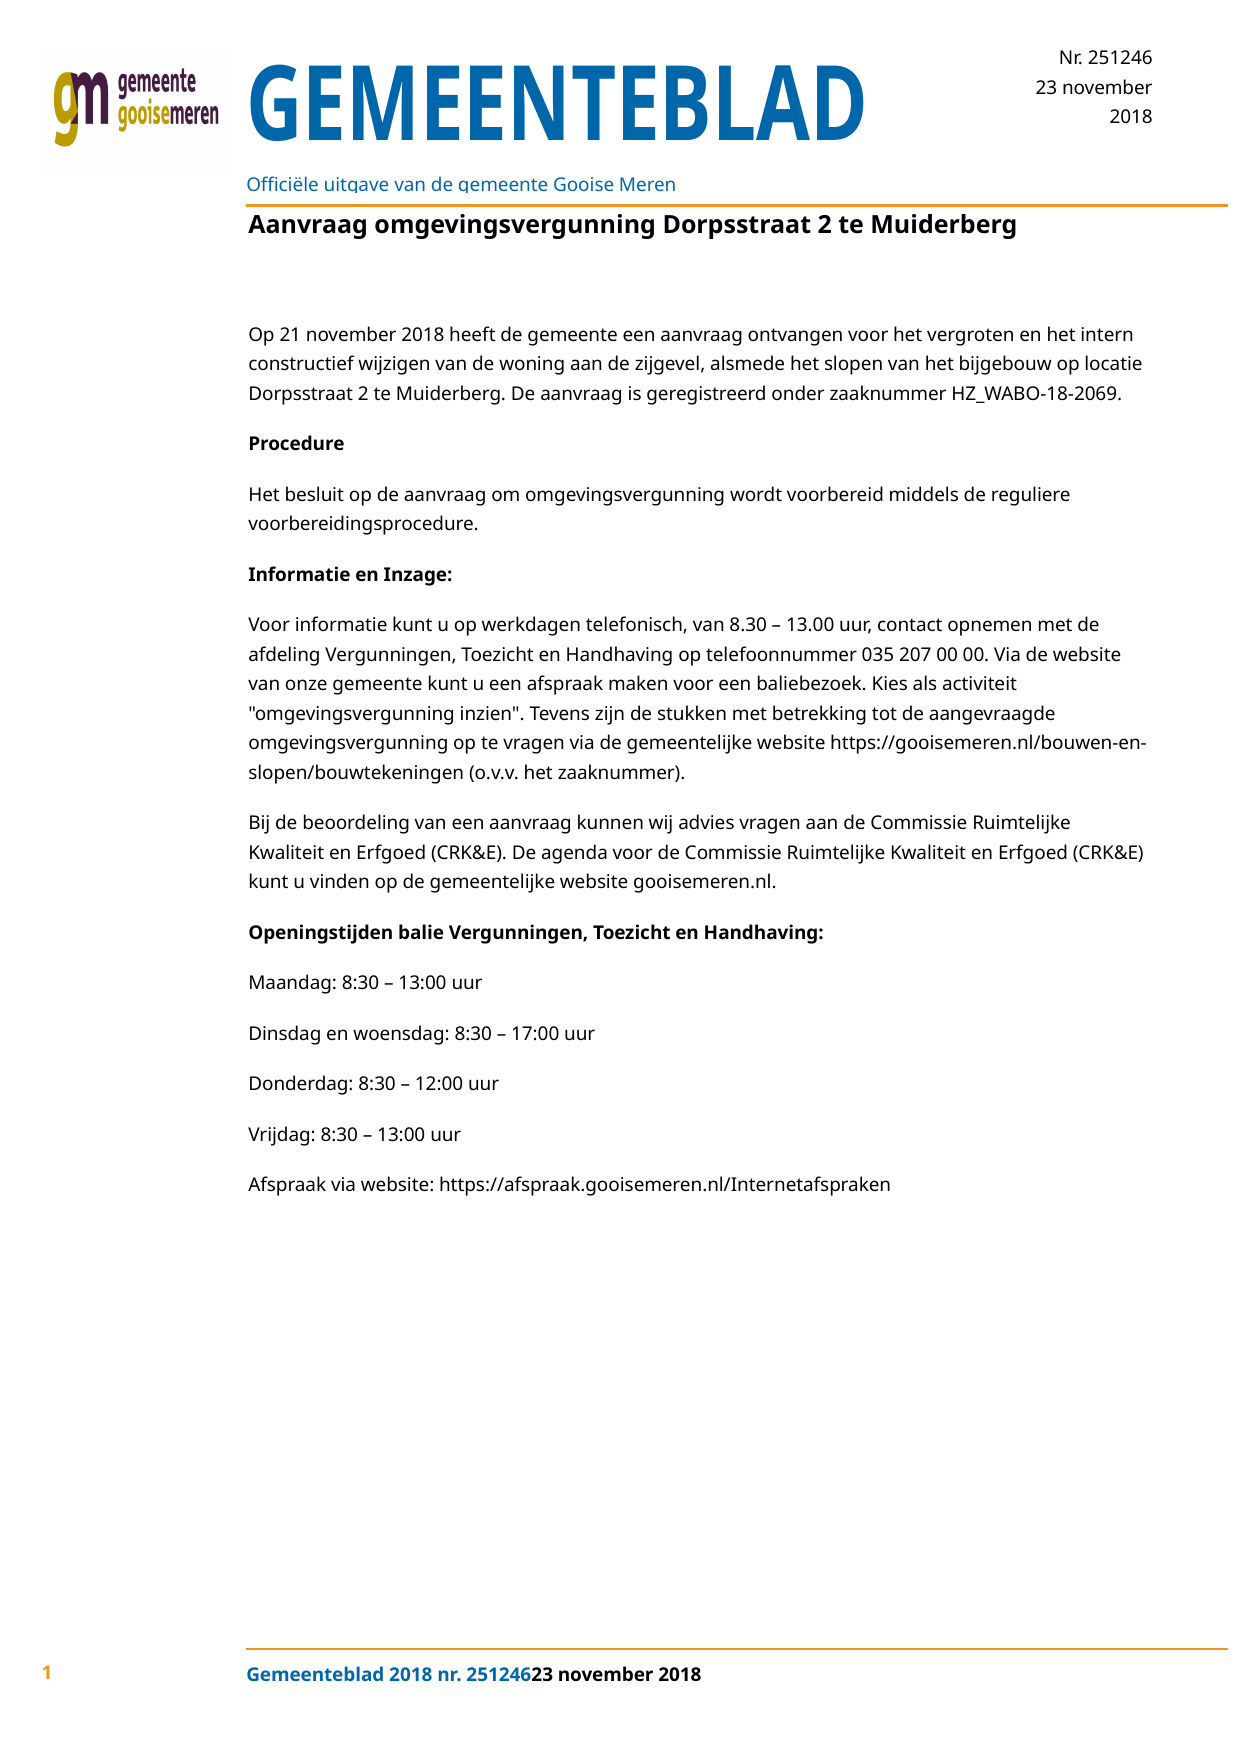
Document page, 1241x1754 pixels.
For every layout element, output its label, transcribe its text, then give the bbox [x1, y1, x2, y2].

text Bij de beoordeling van een aanvraag kunnen wij advies vragen aan de Commissie Ruimtelijke Kwaliteit en Erfgoed (CRK&E). De agenda voor de Commissie Ruimtelijke Kwaliteit en Erfgoed (CRK&E) kunt u vinden op de gemeentelijke website gooisemeren.nl. [248, 809, 1152, 894]
text Aanvraag omgevingsvergunning Dorpsstraat 2 te Muiderberg [248, 207, 1152, 241]
text Informatie en Inzage: [248, 561, 1152, 586]
text Voor informatie kunt u op werkdagen telefonisch, van 8.30 – 13.00 uur, contact opnemen met de afdeling Vergunningen, Toezicht en Handhaving op telefoonnummer 035 207 00 00. Via de website van onze gemeente kunt u een afspraak maken voor een baliebezoek. Kies als activiteit "omgevingsvergunning inzien". Tevens zijn de stukken met betrekking tot de aangevraagde omgevingsvergunning op te vragen via de gemeentelijke website https://gooisemeren.nl/bouwen-en-slopen/bouwtekeningen (o.v.v. het zaaknummer). [248, 611, 1152, 785]
picture [41, 47, 231, 172]
text Het besluit op de aanvraag om omgevingsvergunning wordt voorbereid middels de reguliere voorbereidingsprocedure. [248, 481, 1152, 536]
text Vrijdag: 8:30 – 13:00 uur [248, 1121, 1152, 1146]
text Maandag: 8:30 – 13:00 uur [248, 969, 1152, 995]
text Donderdag: 8:30 – 12:00 uur [248, 1070, 1152, 1096]
text Openingstijden balie Vergunningen, Toezicht en Handhaving: [248, 919, 1152, 945]
text Dinsdag en woensdag: 8:30 – 17:00 uur [248, 1020, 1152, 1046]
text Procedure [248, 430, 1152, 456]
text Op 21 november 2018 heeft de gemeente een aanvraag ontvangen voor het vergroten en het intern constructief wijzigen van de woning aan de zijgevel, alsmede het slopen van het bijgebouw op locatie Dorpsstraat 2 te Muiderberg. De aanvraag is geregistreerd onder zaaknummer HZ_WABO-18-2069. [248, 321, 1152, 406]
text Afspraak via website: https://afspraak.gooisemeren.nl/Internetafspraken [248, 1171, 1152, 1197]
